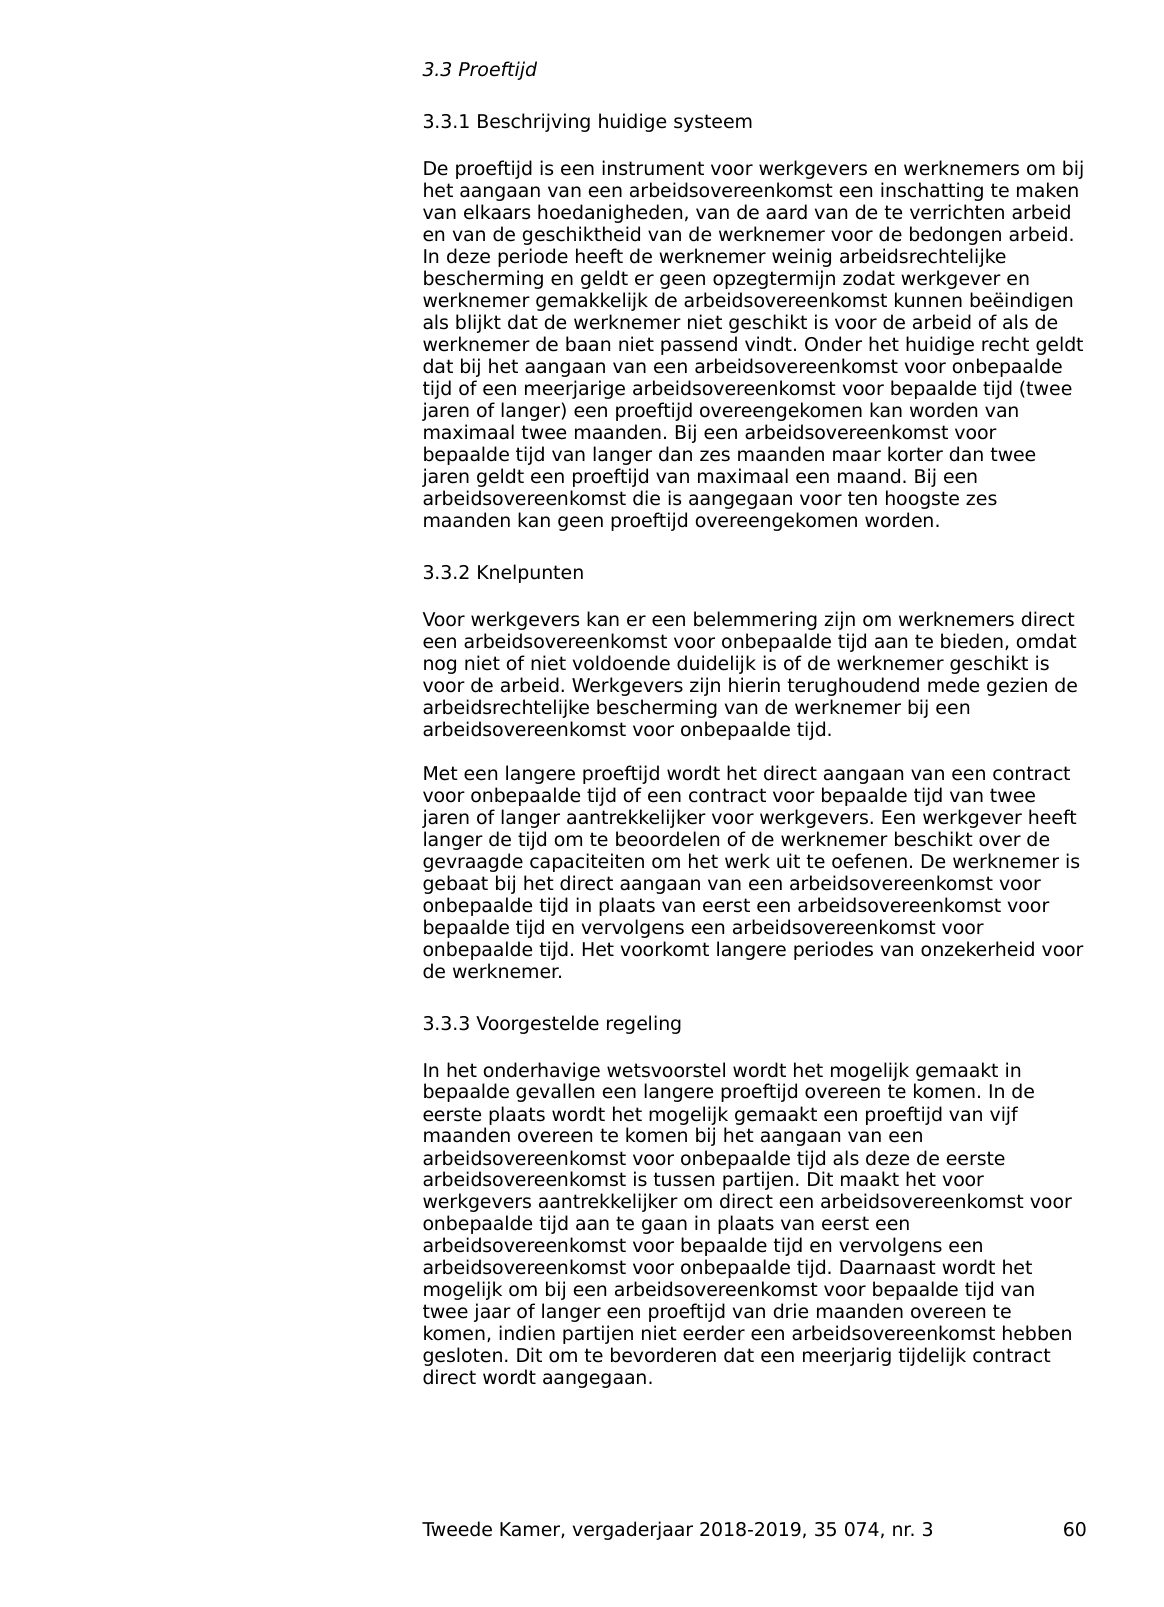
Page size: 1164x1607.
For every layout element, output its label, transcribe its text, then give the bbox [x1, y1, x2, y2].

text Met een langere proeftijd wordt het direct aangaan van een contract voor onbepaalde tijd of een contract voor bepaalde tijd van twee jaren of langer aantrekkelijker voor werkgevers. Een werkgever heeft langer de tijd om te beoordelen of de werknemer beschikt over de gevraagde capaciteiten om het werk uit te oefenen. De werknemer is gebaat bij het direct aangaan van een arbeidsovereenkomst voor onbepaalde tijd in plaats van eerst een arbeidsovereenkomst voor bepaalde tijd en vervolgens een arbeidsovereenkomst voor onbepaalde tijd. Het voorkomt langere periodes van onzekerheid voor de werknemer. [422, 763, 1087, 982]
subtitle 3.3 Proeftijd [422, 59, 1087, 81]
subtitle 3.3.3 Voorgestelde regeling [422, 1012, 1087, 1034]
subtitle 3.3.1 Beschrijving huidige systeem [422, 111, 1087, 133]
text Voor werkgevers kan er een belemmering zijn om werknemers direct een arbeidsovereenkomst voor onbepaalde tijd aan te bieden, omdat nog niet of niet voldoende duidelijk is of de werknemer geschikt is voor de arbeid. Werkgevers zijn hierin terughoudend mede gezien de arbeidsrechtelijke bescherming van de werknemer bij een arbeidsovereenkomst voor onbepaalde tijd. [422, 609, 1087, 741]
subtitle 3.3.2 Knelpunten [422, 562, 1087, 584]
text In het onderhavige wetsvoorstel wordt het mogelijk gemaakt in bepaalde gevallen een langere proeftijd overeen te komen. In de eerste plaats wordt het mogelijk gemaakt een proeftijd van vijf maanden overeen te komen bij het aangaan van een arbeidsovereenkomst voor onbepaalde tijd als deze de eerste arbeidsovereenkomst is tussen partijen. Dit maakt het voor werkgevers aantrekkelijker om direct een arbeidsovereenkomst voor onbepaalde tijd aan te gaan in plaats van eerst een arbeidsovereenkomst voor bepaalde tijd en vervolgens een arbeidsovereenkomst voor onbepaalde tijd. Daarnaast wordt het mogelijk om bij een arbeidsovereenkomst voor bepaalde tijd van twee jaar of langer een proeftijd van drie maanden overeen te komen, indien partijen niet eerder een arbeidsovereenkomst hebben gesloten. Dit om te bevorderen dat een meerjarig tijdelijk contract direct wordt aangegaan. [422, 1059, 1087, 1389]
text De proeftijd is een instrument voor werkgevers en werknemers om bij het aangaan van een arbeidsovereenkomst een inschatting te maken van elkaars hoedanigheden, van de aard van de te verrichten arbeid en van de geschiktheid van de werknemer voor de bedongen arbeid. In deze periode heeft de werknemer weinig arbeidsrechtelijke bescherming en geldt er geen opzegtermijn zodat werkgever en werknemer gemakkelijk de arbeidsovereenkomst kunnen beëindigen als blijkt dat de werknemer niet geschikt is voor de arbeid of als de werknemer de baan niet passend vindt. Onder het huidige recht geldt dat bij het aangaan van een arbeidsovereenkomst voor onbepaalde tijd of een meerjarige arbeidsovereenkomst voor bepaalde tijd (twee jaren of langer) een proeftijd overeengekomen kan worden van maximaal twee maanden. Bij een arbeidsovereenkomst voor bepaalde tijd van langer dan zes maanden maar korter dan twee jaren geldt een proeftijd van maximaal een maand. Bij een arbeidsovereenkomst die is aangegaan voor ten hoogste zes maanden kan geen proeftijd overeengekomen worden. [422, 158, 1087, 532]
